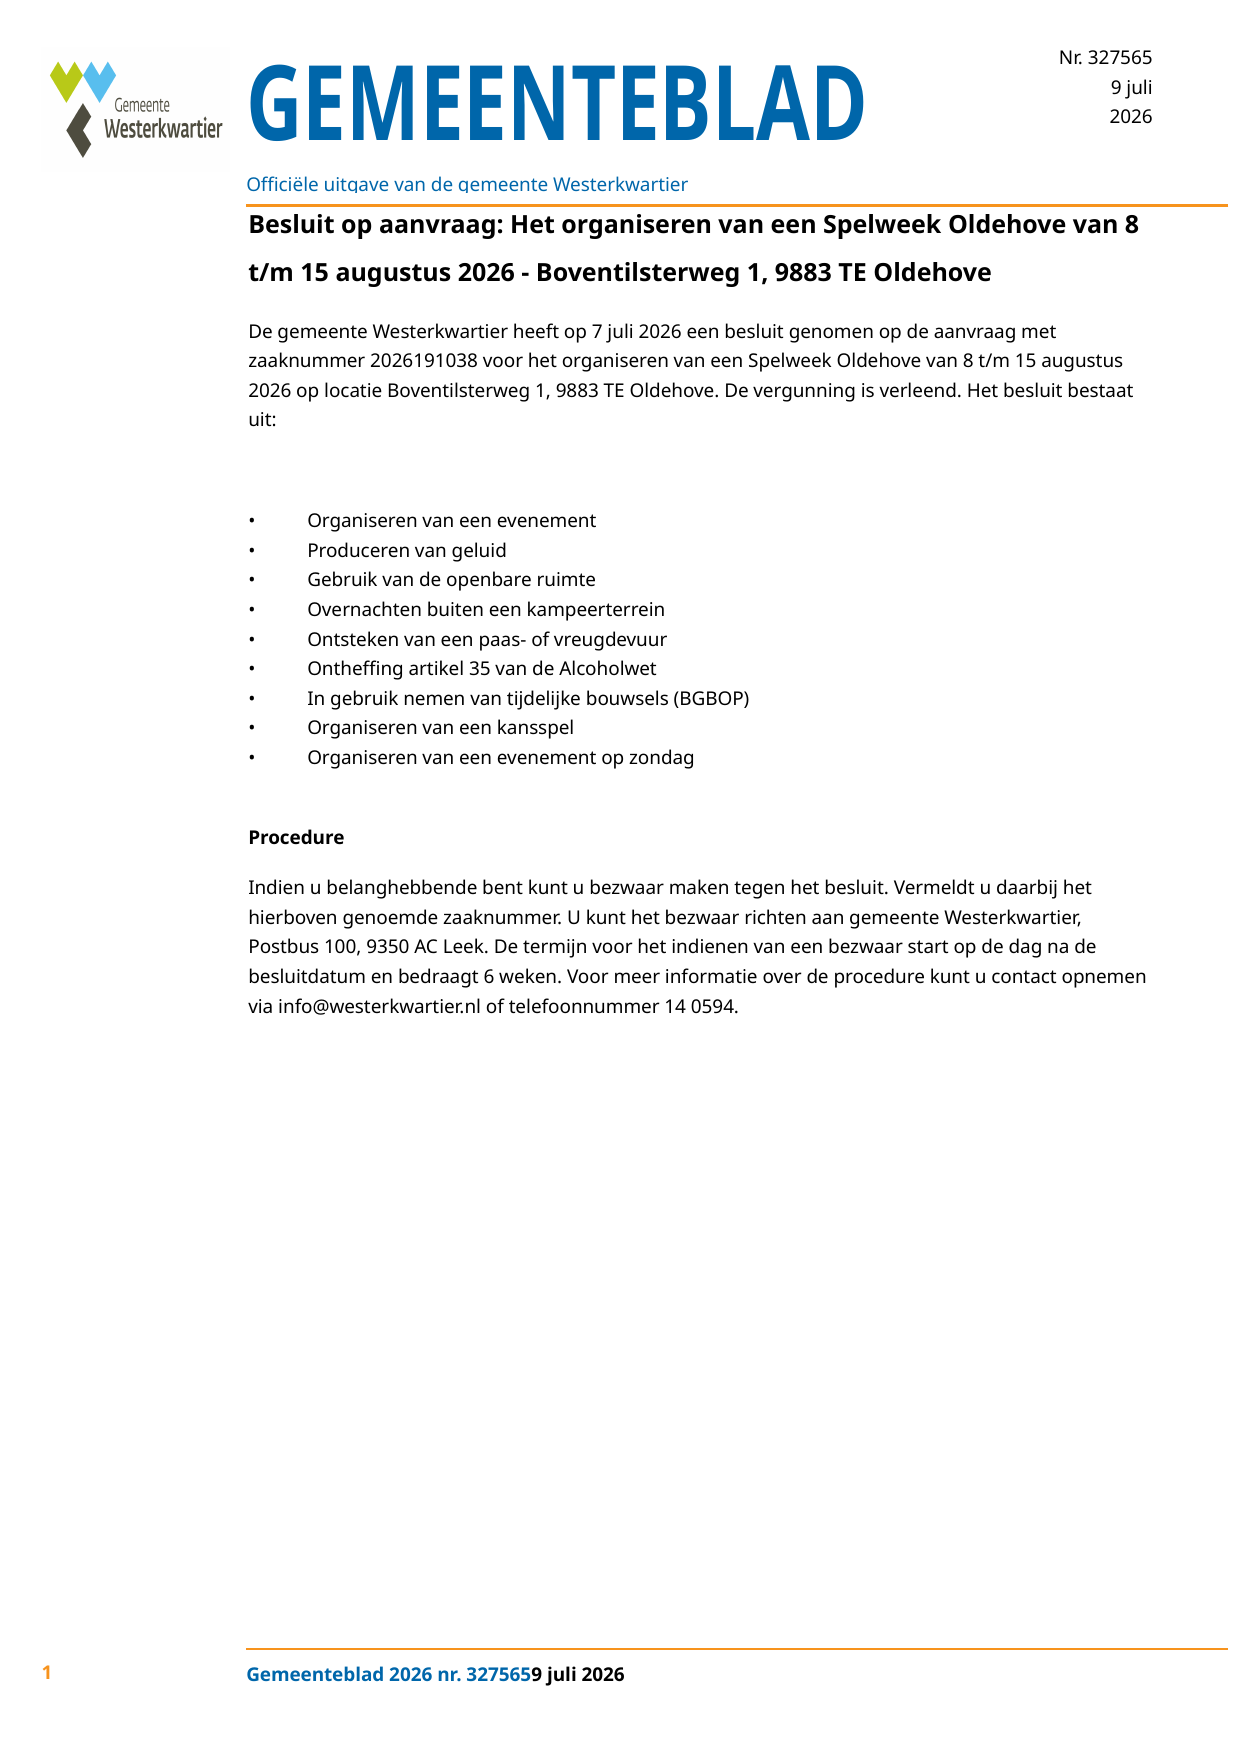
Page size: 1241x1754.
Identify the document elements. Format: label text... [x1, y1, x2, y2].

text Indien u belanghebbende bent kunt u bezwaar maken tegen het besluit. Vermeldt u daarbij het hierboven genoemde zaaknummer. U kunt het bezwaar richten aan gemeente Westerkwartier, Postbus 100, 9350 AC Leek. De termijn voor het indienen van een bezwaar start op de dag na de besluitdatum en bedraagt 6 weken. Voor meer informatie over de procedure kunt u contact opnemen via info@westerkwartier.nl of telefoonnummer 14 0594. [248, 874, 1152, 1019]
picture [41, 47, 231, 172]
list Organiseren van een kansspel [248, 714, 1152, 740]
text De gemeente Westerkwartier heeft op 7 juli 2026 een besluit genomen op de aanvraag met zaaknummer 2026191038 voor het organiseren van een Spelweek Oldehove van 8 t/m 15 augustus 2026 op locatie Boventilsterweg 1, 9883 TE Oldehove. De vergunning is verleend. Het besluit bestaat uit: [248, 318, 1152, 432]
list Organiseren van een evenement op zondag [248, 744, 1152, 770]
text Procedure [248, 824, 1152, 850]
list Ontheffing artikel 35 van de Alcoholwet [248, 655, 1152, 681]
list In gebruik nemen van tijdelijke bouwsels (BGBOP) [248, 685, 1152, 711]
list Ontsteken van een paas- of vreugdevuur [248, 626, 1152, 652]
list Organiseren van een evenement [248, 507, 1152, 533]
list Gebruik van de openbare ruimte [248, 567, 1152, 592]
list Overnachten buiten een kampeerterrein [248, 596, 1152, 622]
text Besluit op aanvraag: Het organiseren van een Spelweek Oldehove van 8 t/m 15 augustus 2026 - Boventilsterweg 1, 9883 TE Oldehove [248, 207, 1152, 288]
list Produceren van geluid [248, 537, 1152, 563]
